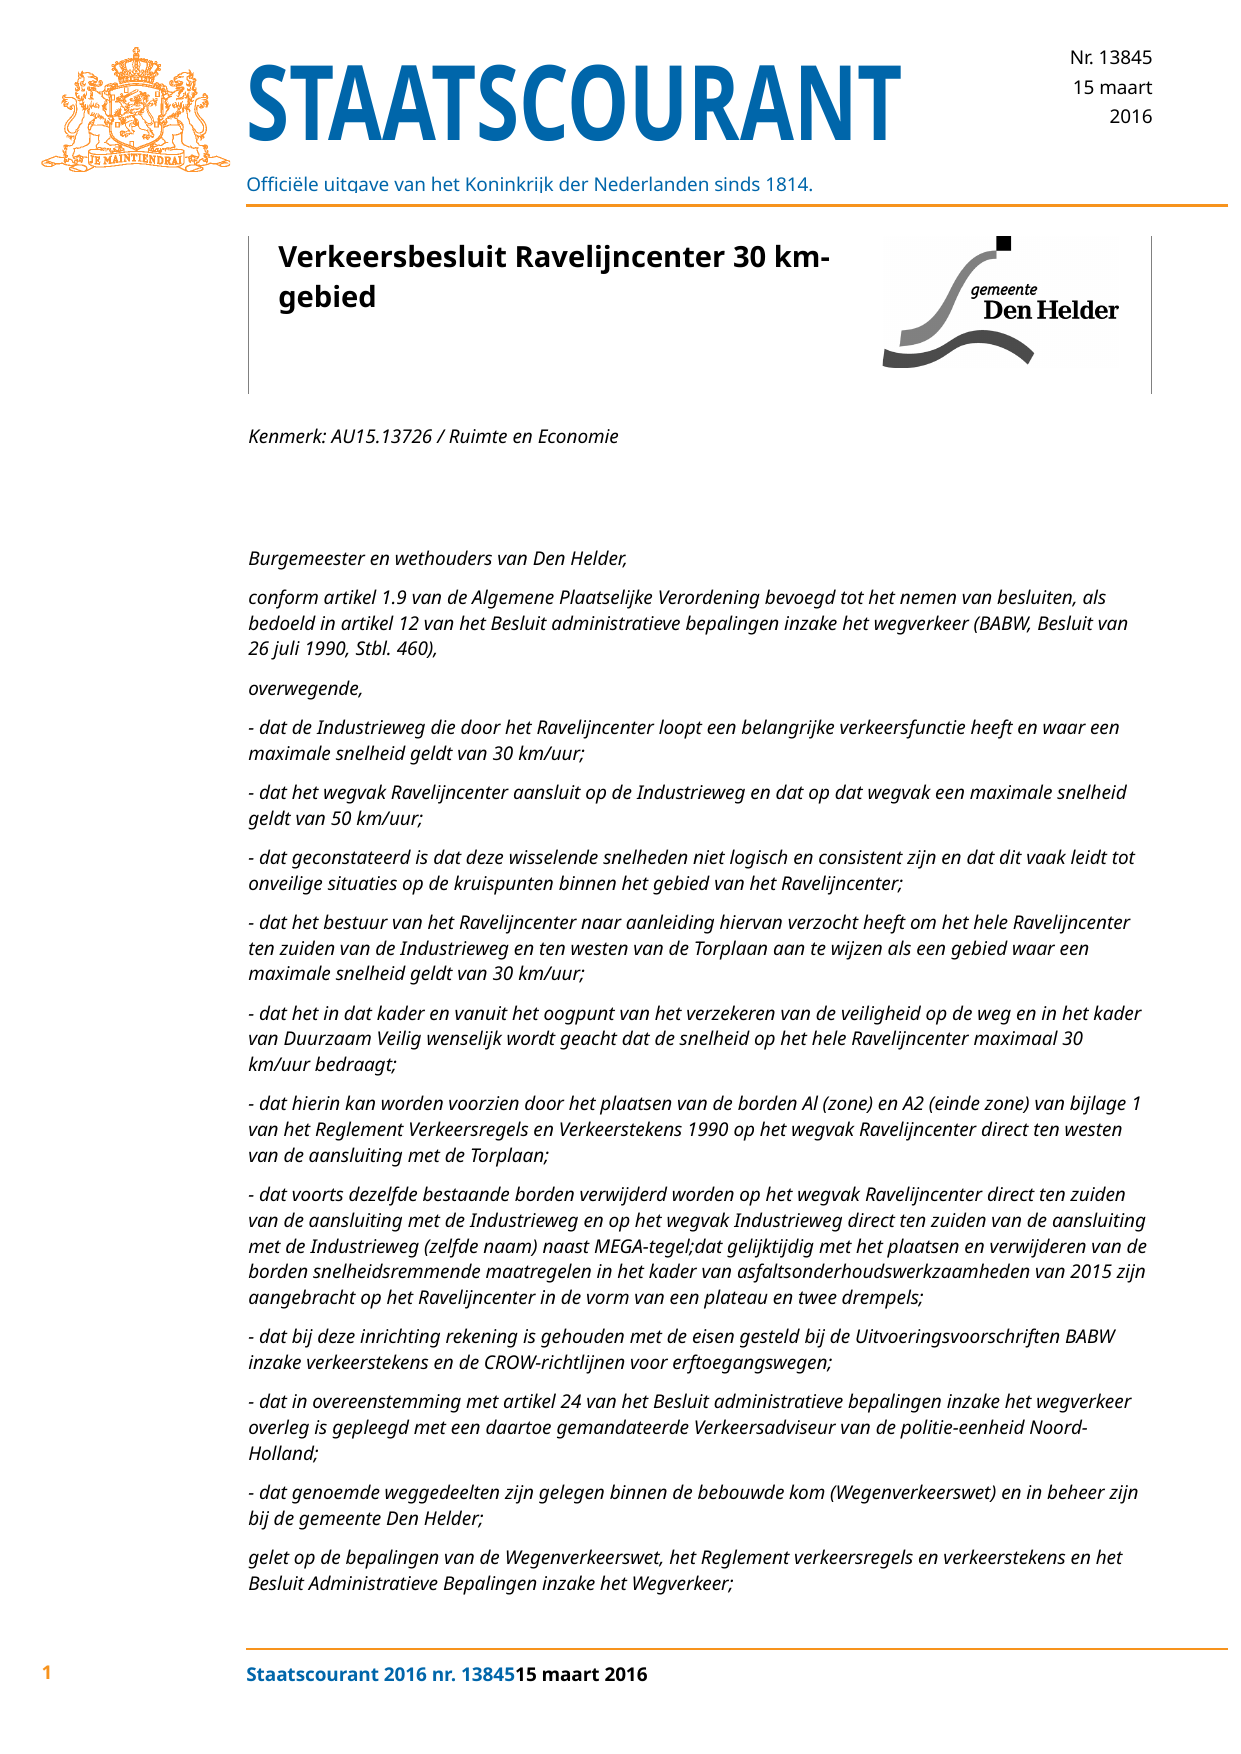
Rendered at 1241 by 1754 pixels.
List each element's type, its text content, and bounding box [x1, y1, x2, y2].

text - dat het wegvak Ravelijncenter aansluit op de Industrieweg en dat op dat wegvak een maximale snelheid geldt van 50 km/uur; [248, 779, 1152, 831]
text Burgemeester en wethouders van Den Helder, [248, 545, 1152, 571]
text - dat voorts dezelfde bestaande borden verwijderd worden op het wegvak Ravelijncenter direct ten zuiden van de aansluiting met de Industrieweg en op het wegvak Industrieweg direct ten zuiden van de aansluiting met de Industrieweg (zelfde naam) naast MEGA-tegel;dat gelijktijdig met het plaatsen en verwijderen van de borden snelheidsremmende maatregelen in het kader van asfaltsonderhoudswerkzaamheden van 2015 zijn aangebracht op het Ravelijncenter in de vorm van een plateau en twee drempels; [248, 1181, 1152, 1310]
text Kenmerk: AU15.13726 / Ruimte en Economie [248, 423, 1152, 449]
text gelet op de bepalingen van de Wegenverkeerswet, het Reglement verkeersregels en verkeerstekens en het Besluit Administratieve Bepalingen inzake het Wegverkeer; [248, 1544, 1152, 1596]
table_header Verkeersbesluit Ravelijncenter 30 km-gebied [249, 236, 850, 394]
text - dat de Industrieweg die door het Ravelijncenter loopt een belangrijke verkeersfunctie heeft en waar een maximale snelheid geldt van 30 km/uur; [248, 714, 1152, 766]
text - dat genoemde weggedeelten zijn gelegen binnen de bebouwde kom (Wegenverkeerswet) en in beheer zijn bij de gemeente Den Helder; [248, 1479, 1152, 1531]
picture [41, 47, 231, 172]
text - dat hierin kan worden voorzien door het plaatsen van de borden Al (zone) en A2 (einde zone) van bijlage 1 van het Reglement Verkeersregels en Verkeerstekens 1990 op het wegvak Ravelijncenter direct ten westen van de aansluiting met de Torplaan; [248, 1091, 1152, 1168]
text - dat het bestuur van het Ravelijncenter naar aanleiding hiervan verzocht heeft om het hele Ravelijncenter ten zuiden van de Industrieweg en ten westen van de Torplaan aan te wijzen als een gebied waar een maximale snelheid geldt van 30 km/uur; [248, 909, 1152, 986]
text overwegende, [248, 675, 1152, 701]
table_header [850, 236, 1151, 394]
text - dat het in dat kader en vanuit het oogpunt van het verzekeren van de veiligheid op de weg en in het kader van Duurzaam Veilig wenselijk wordt geacht dat de snelheid op het hele Ravelijncenter maximaal 30 km/uur bedraagt; [248, 1000, 1152, 1077]
text conform artikel 1.9 van de Algemene Plaatselijke Verordening bevoegd tot het nemen van besluiten, als bedoeld in artikel 12 van het Besluit administratieve bepalingen inzake het wegverkeer (BABW, Besluit van 26 juli 1990, Stbl. 460), [248, 584, 1152, 661]
text - dat bij deze inrichting rekening is gehouden met de eisen gesteld bij de Uitvoeringsvoorschriften BABW inzake verkeerstekens en de CROW-richtlijnen voor erftoegangswegen; [248, 1323, 1152, 1375]
picture [882, 236, 1119, 368]
text - dat geconstateerd is dat deze wisselende snelheden niet logisch en consistent zijn en dat dit vaak leidt tot onveilige situaties op de kruispunten binnen het gebied van het Ravelijncenter; [248, 844, 1152, 896]
text - dat in overeenstemming met artikel 24 van het Besluit administratieve bepalingen inzake het wegverkeer overleg is gepleegd met een daartoe gemandateerde Verkeersadviseur van de politie-eenheid Noord-Holland; [248, 1388, 1152, 1466]
